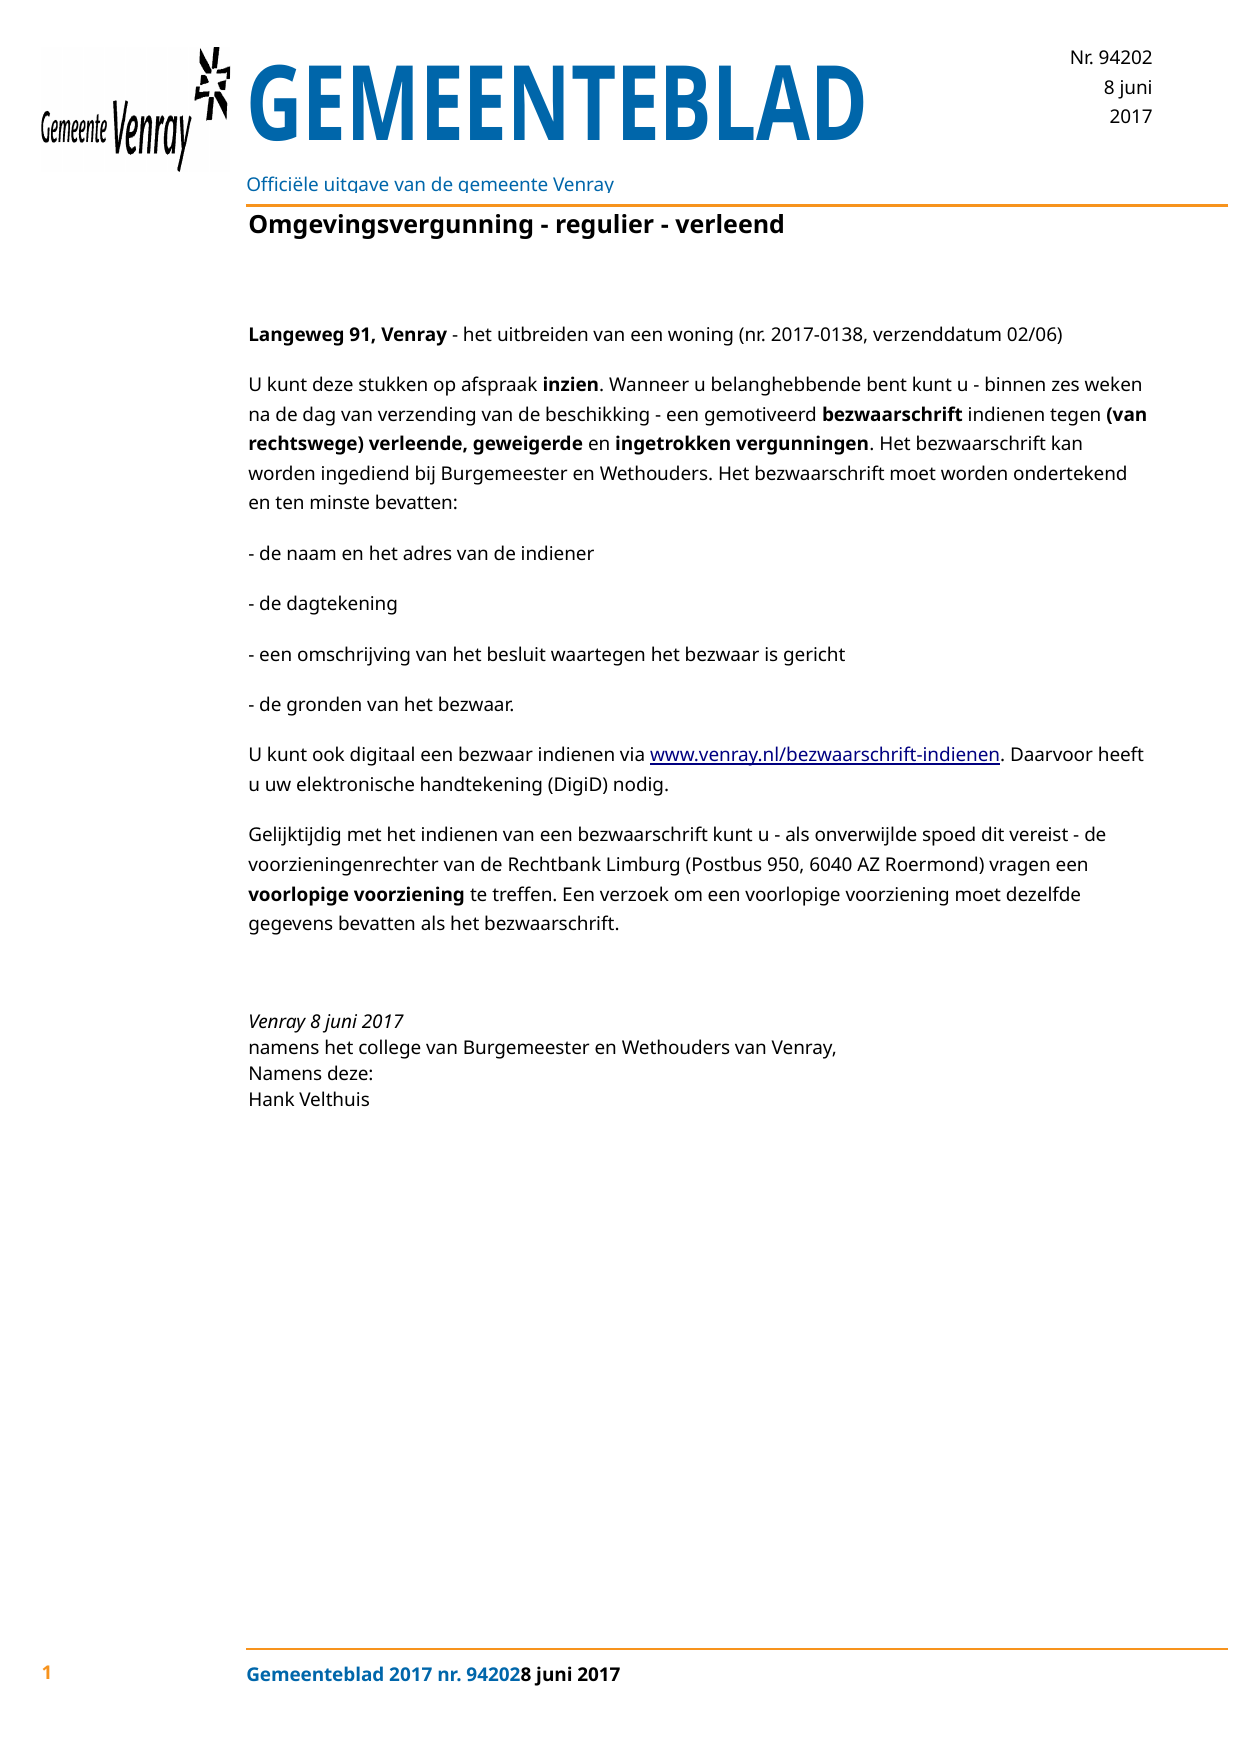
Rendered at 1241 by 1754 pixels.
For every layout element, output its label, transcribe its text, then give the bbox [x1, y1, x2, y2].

text Hank Velthuis [248, 1086, 1152, 1111]
text Namens deze: [248, 1060, 1152, 1086]
text U kunt ook digitaal een bezwaar indienen via www.venray.nl/bezwaarschrift-indienen. Daarvoor heeft u uw elektronische handtekening (DigiD) nodig. [248, 742, 1152, 797]
text Langeweg 91, Venray - het uitbreiden van een woning (nr. 2017-0138, verzenddatum 02/06) [248, 321, 1152, 346]
text U kunt deze stukken op afspraak inzien. Wanneer u belanghebbende bent kunt u - binnen zes weken na de dag van verzending van de beschikking - een gemotiveerd bezwaarschrift indienen tegen (van rechtswege) verleende, geweigerde en ingetrokken vergunningen. Het bezwaarschrift kan worden ingediend bij Burgemeester en Wethouders. Het bezwaarschrift moet worden ondertekend en ten minste bevatten: [248, 371, 1152, 515]
picture [41, 47, 231, 172]
text namens het college van Burgemeester en Wethouders van Venray, [248, 1034, 1152, 1060]
text - de dagtekening [248, 590, 1152, 616]
text - een omschrijving van het besluit waartegen het bezwaar is gericht [248, 641, 1152, 666]
text Gelijktijdig met het indienen van een bezwaarschrift kunt u - als onverwijlde spoed dit vereist - de voorzieningenrechter van de Rechtbank Limburg (Postbus 950, 6040 AZ Roermond) vragen een voorlopige voorziening te treffen. Een verzoek om een voorlopige voorziening moet dezelfde gegevens bevatten als het bezwaarschrift. [248, 822, 1152, 936]
text Omgevingsvergunning - regulier - verleend [248, 207, 1152, 241]
text - de naam en het adres van de indiener [248, 540, 1152, 566]
text - de gronden van het bezwaar. [248, 691, 1152, 717]
text Venray 8 juni 2017 [248, 1008, 1152, 1034]
